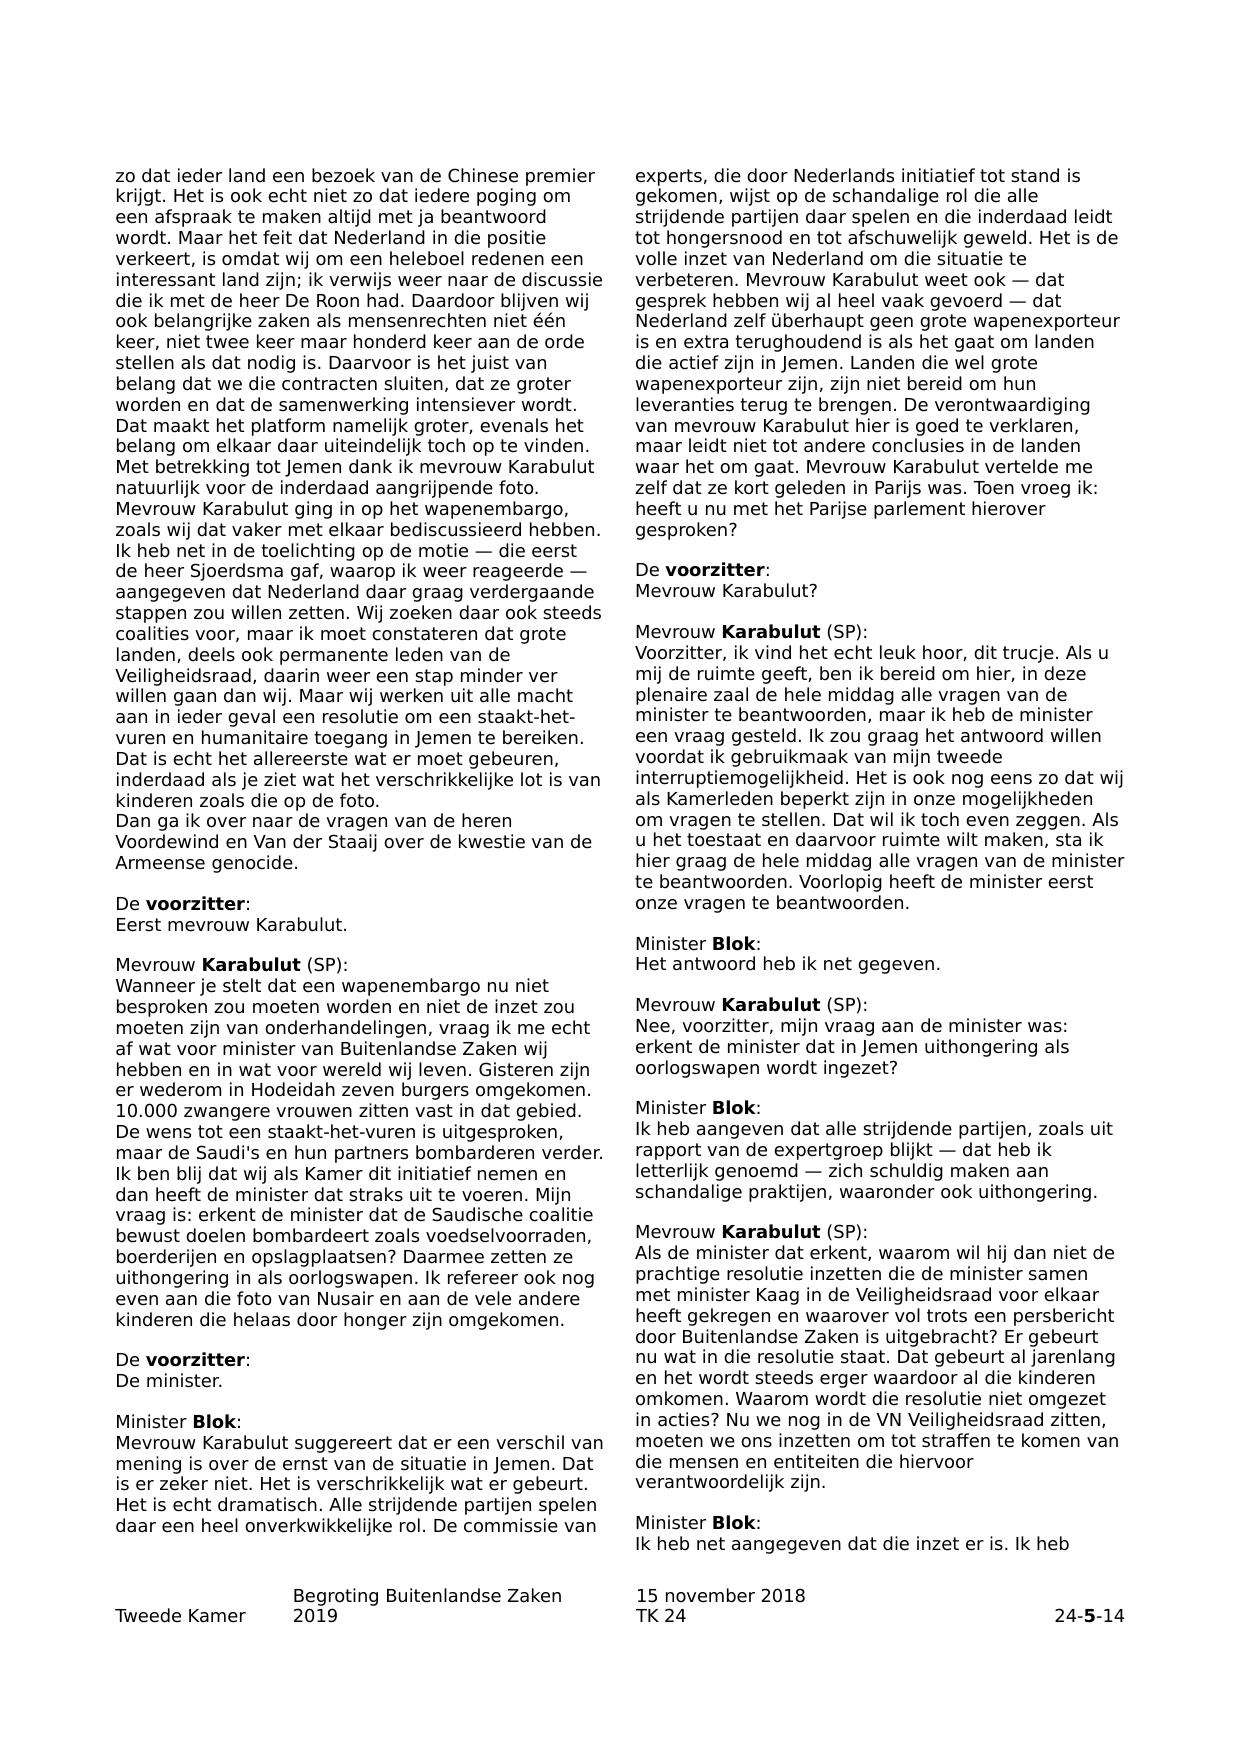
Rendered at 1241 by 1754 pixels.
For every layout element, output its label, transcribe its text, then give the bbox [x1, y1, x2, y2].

text experts, die door Nederlands initiatief tot stand is gekomen, wijst op de schandalige rol die alle strijdende partijen daar spelen en die inderdaad leidt tot hongersnood en tot afschuwelijk geweld. Het is de volle inzet van Nederland om die situatie te verbeteren. Mevrouw Karabulut weet ook — dat gesprek hebben wij al heel vaak gevoerd — dat Nederland zelf überhaupt geen grote wapenexporteur is en extra terughoudend is als het gaat om landen die actief zijn in Jemen. Landen die wel grote wapenexporteur zijn, zijn niet bereid om hun leveranties terug te brengen. De verontwaardiging van mevrouw Karabulut hier is goed te verklaren, maar leidt niet tot andere conclusies in de landen waar het om gaat. Mevrouw Karabulut vertelde me zelf dat ze kort geleden in Parijs was. Toen vroeg ik: heeft u nu met het Parijse parlement hierover gesproken? [635, 165, 1125, 540]
text Minister Blok: [635, 933, 1125, 954]
text Mevrouw Karabulut (SP): [635, 622, 1125, 643]
text Minister Blok: [635, 1513, 1125, 1534]
text Ik heb net aangegeven dat die inzet er is. Ik heb [635, 1534, 1125, 1554]
text Nee, voorzitter, mijn vraag aan de minister was: erkent de minister dat in Jemen uithongering als oorlogswapen wordt ingezet? [635, 1016, 1125, 1078]
text Eerst mevrouw Karabulut. [115, 914, 605, 935]
text Ik heb aangeven dat alle strijdende partijen, zoals uit rapport van de expertgroep blijkt — dat heb ik letterlijk genoemd — zich schuldig maken aan schandalige praktijen, waaronder ook uithongering. [635, 1119, 1125, 1202]
text De voorzitter: [635, 560, 1125, 581]
text Minister Blok: [635, 1098, 1125, 1119]
text Minister Blok: [115, 1412, 605, 1432]
text Mevrouw Karabulut (SP): [115, 955, 605, 976]
text zo dat ieder land een bezoek van de Chinese premier krijgt. Het is ook echt niet zo dat iedere poging om een afspraak te maken altijd met ja beantwoord wordt. Maar het feit dat Nederland in die positie verkeert, is omdat wij om een heleboel redenen een interessant land zijn; ik verwijs weer naar de discussie die ik met de heer De Roon had. Daardoor blijven wij ook belangrijke zaken als mensenrechten niet één keer, niet twee keer maar honderd keer aan de orde stellen als dat nodig is. Daarvoor is het juist van belang dat we die contracten sluiten, dat ze groter worden en dat de samenwerking intensiever wordt. Dat maakt het platform namelijk groter, evenals het belang om elkaar daar uiteindelijk toch op te vinden. [115, 165, 605, 457]
text Voorzitter, ik vind het echt leuk hoor, dit trucje. Als u mij de ruimte geeft, ben ik bereid om hier, in deze plenaire zaal de hele middag alle vragen van de minister te beantwoorden, maar ik heb de minister een vraag gesteld. Ik zou graag het antwoord willen voordat ik gebruikmaak van mijn tweede interruptiemogelijkheid. Het is ook nog eens zo dat wij als Kamerleden beperkt zijn in onze mogelijkheden om vragen te stellen. Dat wil ik toch even zeggen. Als u het toestaat en daarvoor ruimte wilt maken, sta ik hier graag de hele middag alle vragen van de minister te beantwoorden. Voorlopig heeft de minister eerst onze vragen te beantwoorden. [635, 643, 1125, 913]
text De voorzitter: [115, 1350, 605, 1371]
text De voorzitter: [115, 894, 605, 914]
text Wanneer je stelt dat een wapenembargo nu niet besproken zou moeten worden en niet de inzet zou moeten zijn van onderhandelingen, vraag ik me echt af wat voor minister van Buitenlandse Zaken wij hebben en in wat voor wereld wij leven. Gisteren zijn er wederom in Hodeidah zeven burgers omgekomen. 10.000 zwangere vrouwen zitten vast in dat gebied. De wens tot een staakt-het-vuren is uitgesproken, maar de Saudi's en hun partners bombarderen verder. Ik ben blij dat wij als Kamer dit initiatief nemen en dan heeft de minister dat straks uit te voeren. Mijn vraag is: erkent de minister dat de Saudische coalitie bewust doelen bombardeert zoals voedselvoorraden, boerderijen en opslagplaatsen? Daarmee zetten ze uithongering in als oorlogswapen. Ik refereer ook nog even aan die foto van Nusair en aan de vele andere kinderen die helaas door honger zijn omgekomen. [115, 976, 605, 1330]
text De minister. [115, 1371, 605, 1392]
text Met betrekking tot Jemen dank ik mevrouw Karabulut natuurlijk voor de inderdaad aangrijpende foto. Mevrouw Karabulut ging in op het wapenembargo, zoals wij dat vaker met elkaar bediscussieerd hebben. Ik heb net in de toelichting op de motie — die eerst de heer Sjoerdsma gaf, waarop ik weer reageerde — aangegeven dat Nederland daar graag verdergaande stappen zou willen zetten. Wij zoeken daar ook steeds coalities voor, maar ik moet constateren dat grote landen, deels ook permanente leden van de Veiligheidsraad, daarin weer een stap minder ver willen gaan dan wij. Maar wij werken uit alle macht aan in ieder geval een resolutie om een staakt-het-vuren en humanitaire toegang in Jemen te bereiken. Dat is echt het allereerste wat er moet gebeuren, inderdaad als je ziet wat het verschrikkelijke lot is van kinderen zoals die op de foto. [115, 457, 605, 811]
text Als de minister dat erkent, waarom wil hij dan niet de prachtige resolutie inzetten die de minister samen met minister Kaag in de Veiligheidsraad voor elkaar heeft gekregen en waarover vol trots een persbericht door Buitenlandse Zaken is uitgebracht? Er gebeurt nu wat in die resolutie staat. Dat gebeurt al jarenlang en het wordt steeds erger waardoor al die kinderen omkomen. Waarom wordt die resolutie niet omgezet in acties? Nu we nog in de VN Veiligheidsraad zitten, moeten we ons inzetten om tot straffen te komen van die mensen en entiteiten die hiervoor verantwoordelijk zijn. [635, 1243, 1125, 1493]
text Dan ga ik over naar de vragen van de heren Voordewind en Van der Staaij over de kwestie van de Armeense genocide. [115, 811, 605, 874]
text Mevrouw Karabulut (SP): [635, 1222, 1125, 1243]
text Het antwoord heb ik net gegeven. [635, 954, 1125, 975]
text Mevrouw Karabulut? [635, 581, 1125, 602]
text Mevrouw Karabulut (SP): [635, 995, 1125, 1016]
text Mevrouw Karabulut suggereert dat er een verschil van mening is over de ernst van de situatie in Jemen. Dat is er zeker niet. Het is verschrikkelijk wat er gebeurt. Het is echt dramatisch. Alle strijdende partijen spelen daar een heel onverkwikkelijke rol. De commissie van [115, 1432, 605, 1537]
